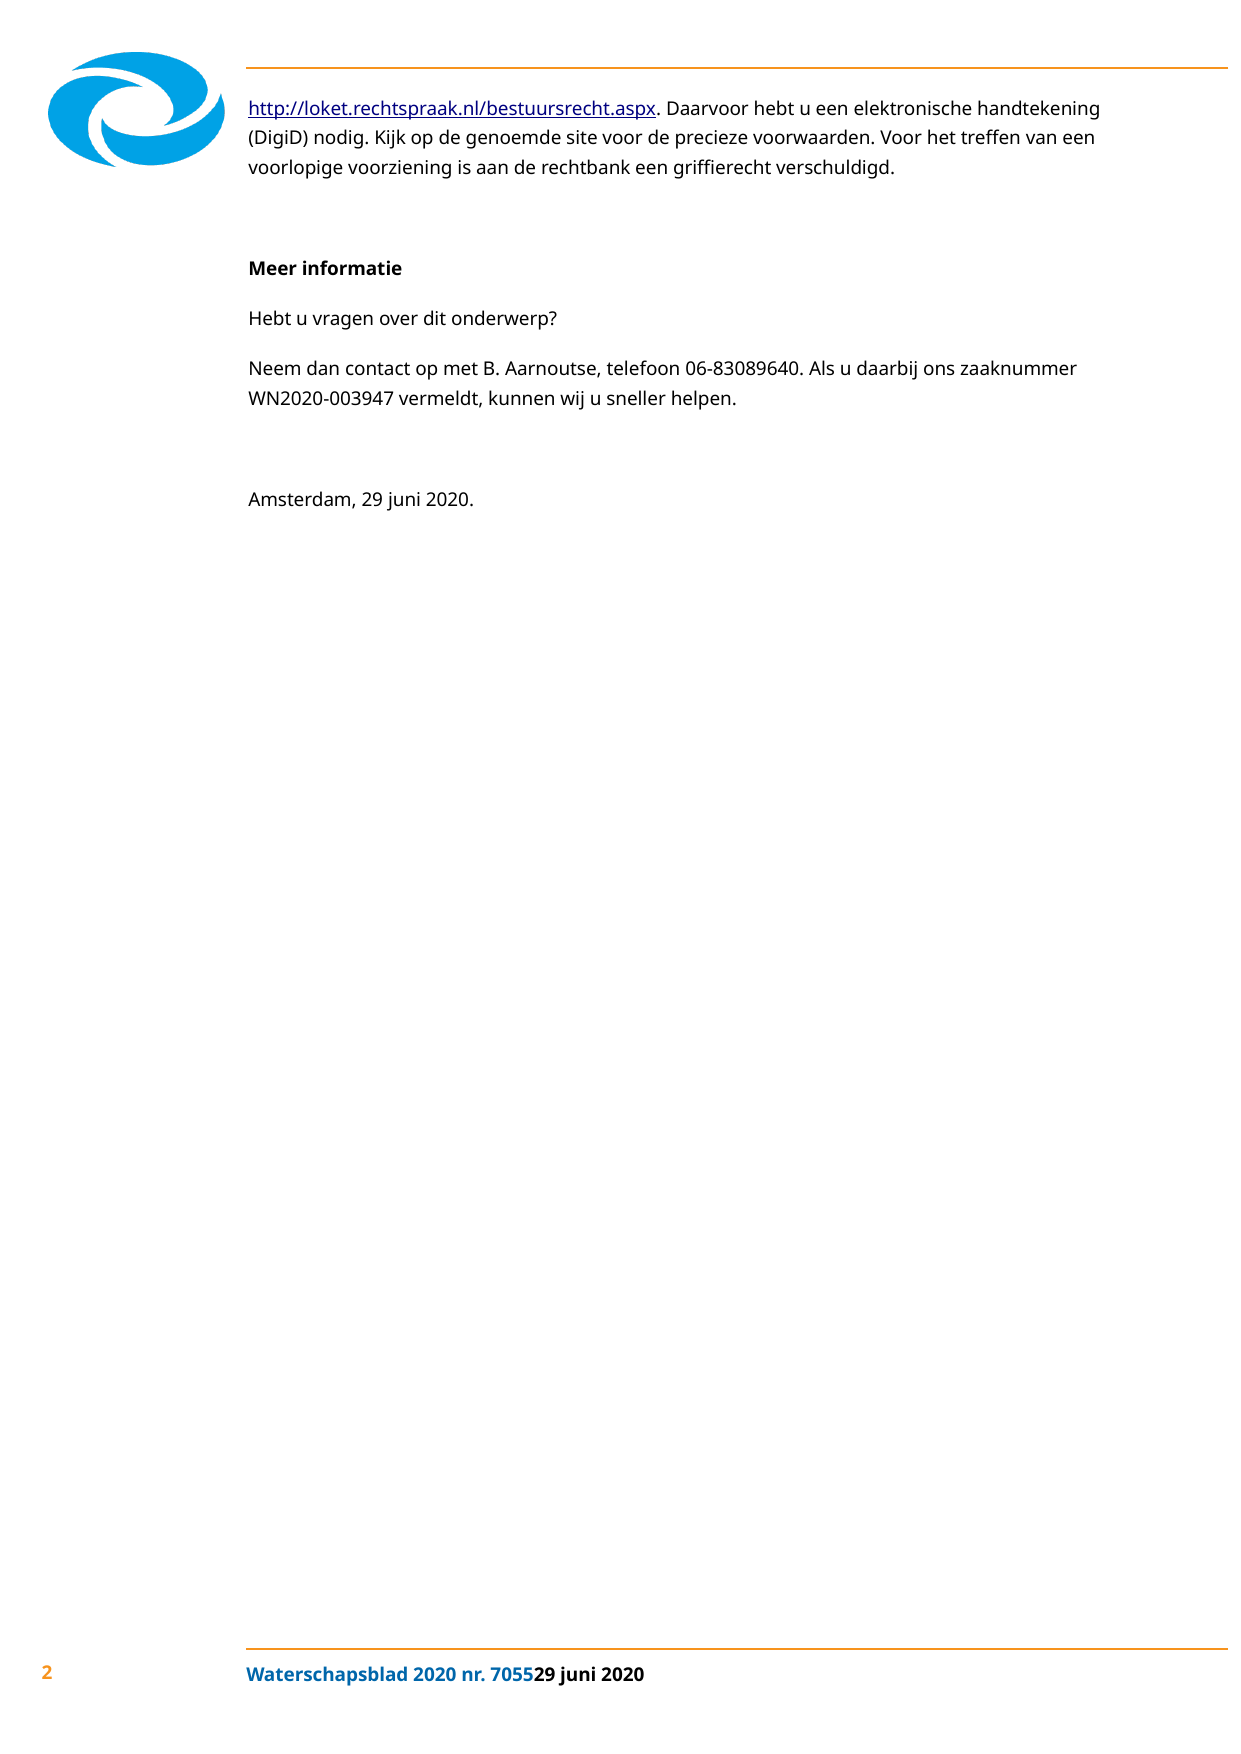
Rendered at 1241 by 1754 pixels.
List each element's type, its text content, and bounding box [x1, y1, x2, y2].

text Hebt u vragen over dit onderwerp? [248, 305, 1152, 331]
picture [41, 47, 231, 172]
text http://loket.rechtspraak.nl/bestuursrecht.aspx. Daarvoor hebt u een elektronische handtekening (DigiD) nodig. Kijk op de genoemde site voor de precieze voorwaarden. Voor het treffen van een voorlopige voorziening is aan de rechtbank een griffierecht verschuldigd. [248, 95, 1152, 180]
text Meer informatie [248, 255, 1152, 281]
text Neem dan contact op met B. Aarnoutse, telefoon 06-83089640. Als u daarbij ons zaaknummer WN2020-003947 vermeldt, kunnen wij u sneller helpen. [248, 356, 1152, 411]
text Amsterdam, 29 juni 2020. [248, 486, 1152, 512]
